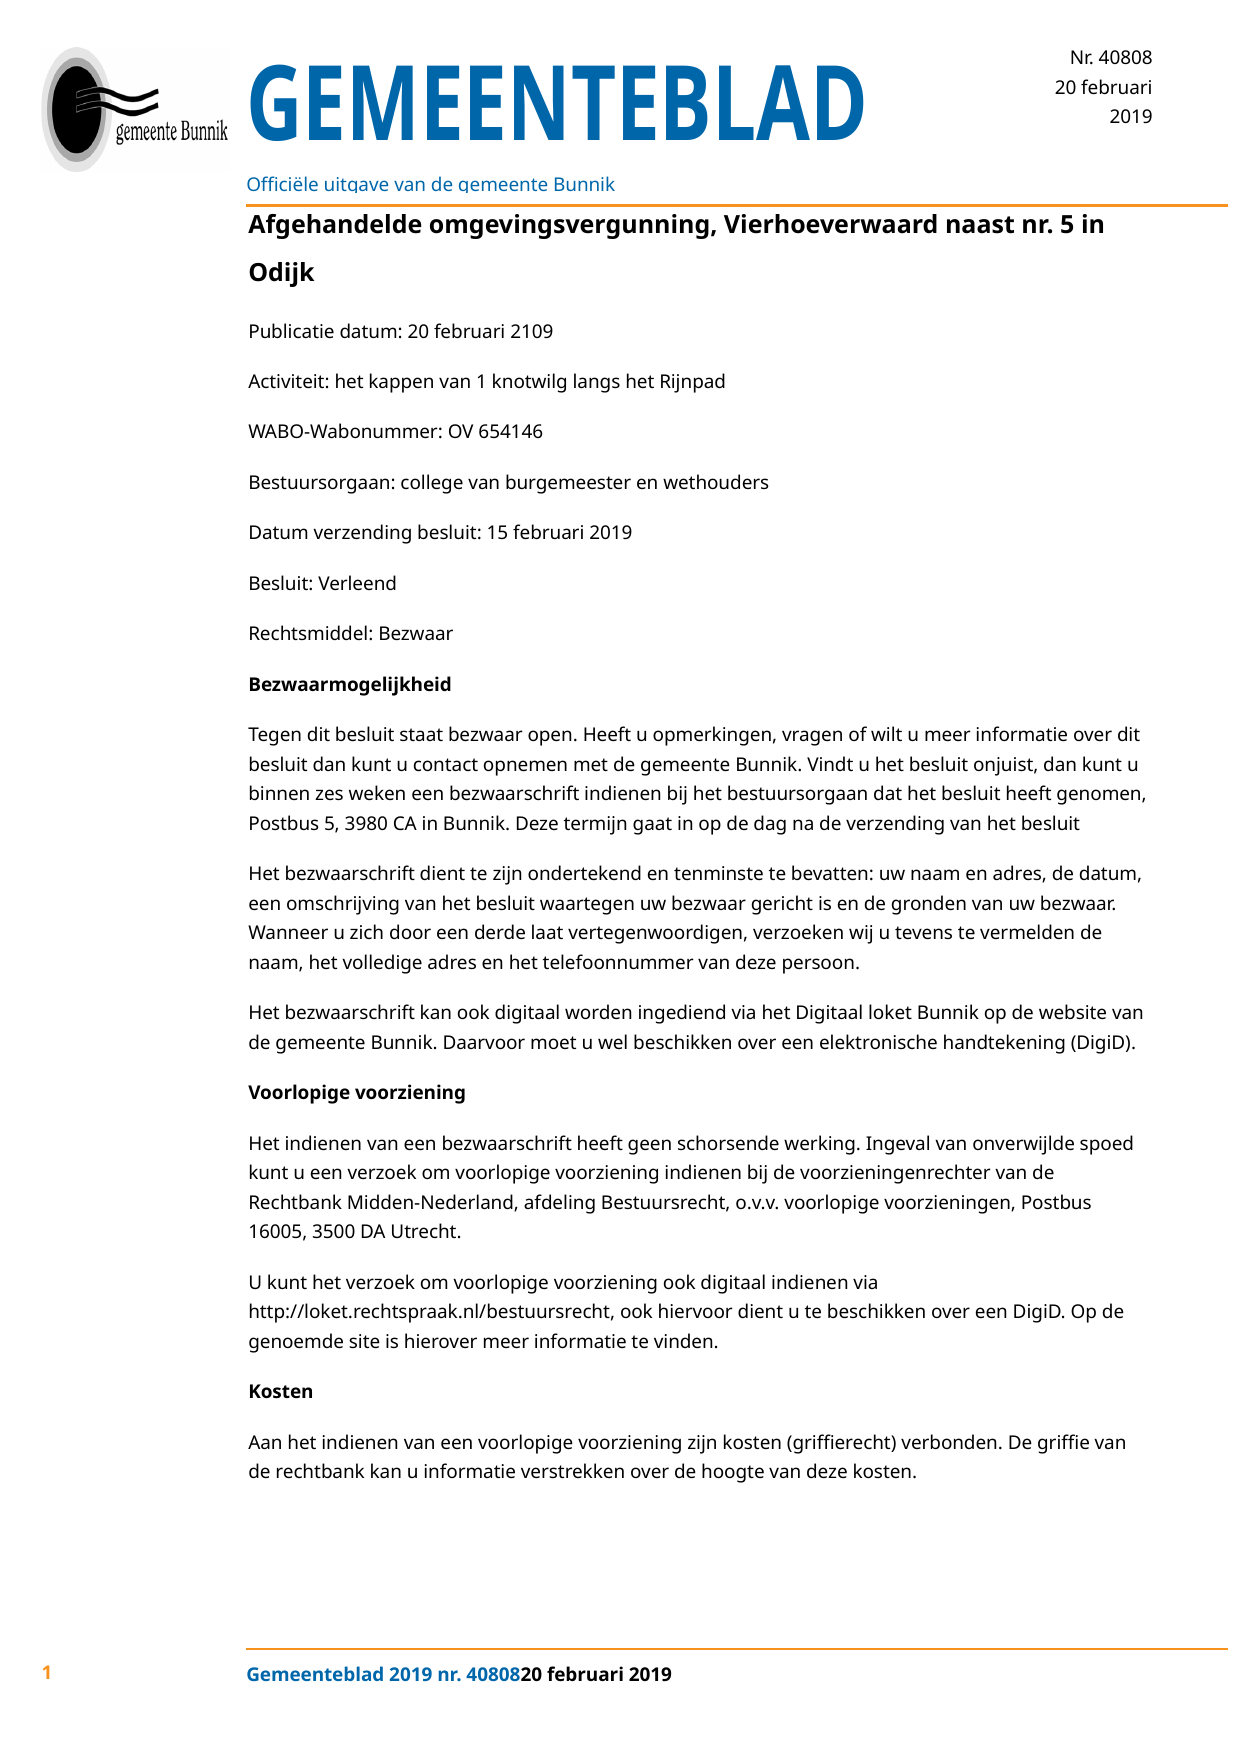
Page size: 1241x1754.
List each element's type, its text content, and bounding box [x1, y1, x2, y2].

text Het indienen van een bezwaarschrift heeft geen schorsende werking. Ingeval van onverwijlde spoed kunt u een verzoek om voorlopige voorziening indienen bij de voorzieningenrechter van de Rechtbank Midden-Nederland, afdeling Bestuursrecht, o.v.v. voorlopige voorzieningen, Postbus 16005, 3500 DA Utrecht. [248, 1130, 1152, 1244]
text WABO-Wabonummer: OV 654146 [248, 419, 1152, 444]
text Bezwaarmogelijkheid [248, 671, 1152, 697]
text Rechtsmiddel: Bezwaar [248, 620, 1152, 646]
text Voorlopige voorziening [248, 1079, 1152, 1105]
text Afgehandelde omgevingsvergunning, Vierhoeverwaard naast nr. 5 in Odijk [248, 207, 1152, 288]
text Datum verzending besluit: 15 februari 2019 [248, 519, 1152, 545]
text Tegen dit besluit staat bezwaar open. Heeft u opmerkingen, vragen of wilt u meer informatie over dit besluit dan kunt u contact opnemen met de gemeente Bunnik. Vindt u het besluit onjuist, dan kunt u binnen zes weken een bezwaarschrift indienen bij het bestuursorgaan dat het besluit heeft genomen, Postbus 5, 3980 CA in Bunnik. Deze termijn gaat in op de dag na de verzending van het besluit [248, 721, 1152, 836]
picture [41, 47, 231, 172]
text Aan het indienen van een voorlopige voorziening zijn kosten (griffierecht) verbonden. De griffie van de rechtbank kan u informatie verstrekken over de hoogte van deze kosten. [248, 1429, 1152, 1484]
text Het bezwaarschrift dient te zijn ondertekend en tenminste te bevatten: uw naam en adres, de datum, een omschrijving van het besluit waartegen uw bezwaar gericht is en de gronden van uw bezwaar. Wanneer u zich door een derde laat vertegenwoordigen, verzoeken wij u tevens te vermelden de naam, het volledige adres en het telefoonnummer van deze persoon. [248, 860, 1152, 975]
text Besluit: Verleend [248, 570, 1152, 596]
text Kosten [248, 1379, 1152, 1404]
text Het bezwaarschrift kan ook digitaal worden ingediend via het Digitaal loket Bunnik op de website van de gemeente Bunnik. Daarvoor moet u wel beschikken over een elektronische handtekening (DigiD). [248, 999, 1152, 1055]
text U kunt het verzoek om voorlopige voorziening ook digitaal indienen via http://loket.rechtspraak.nl/bestuursrecht, ook hiervoor dient u te beschikken over een DigiD. Op de genoemde site is hierover meer informatie te vinden. [248, 1269, 1152, 1354]
text Publicatie datum: 20 februari 2109 [248, 318, 1152, 344]
text Bestuursorgaan: college van burgemeester en wethouders [248, 469, 1152, 495]
text Activiteit: het kappen van 1 knotwilg langs het Rijnpad [248, 368, 1152, 394]
